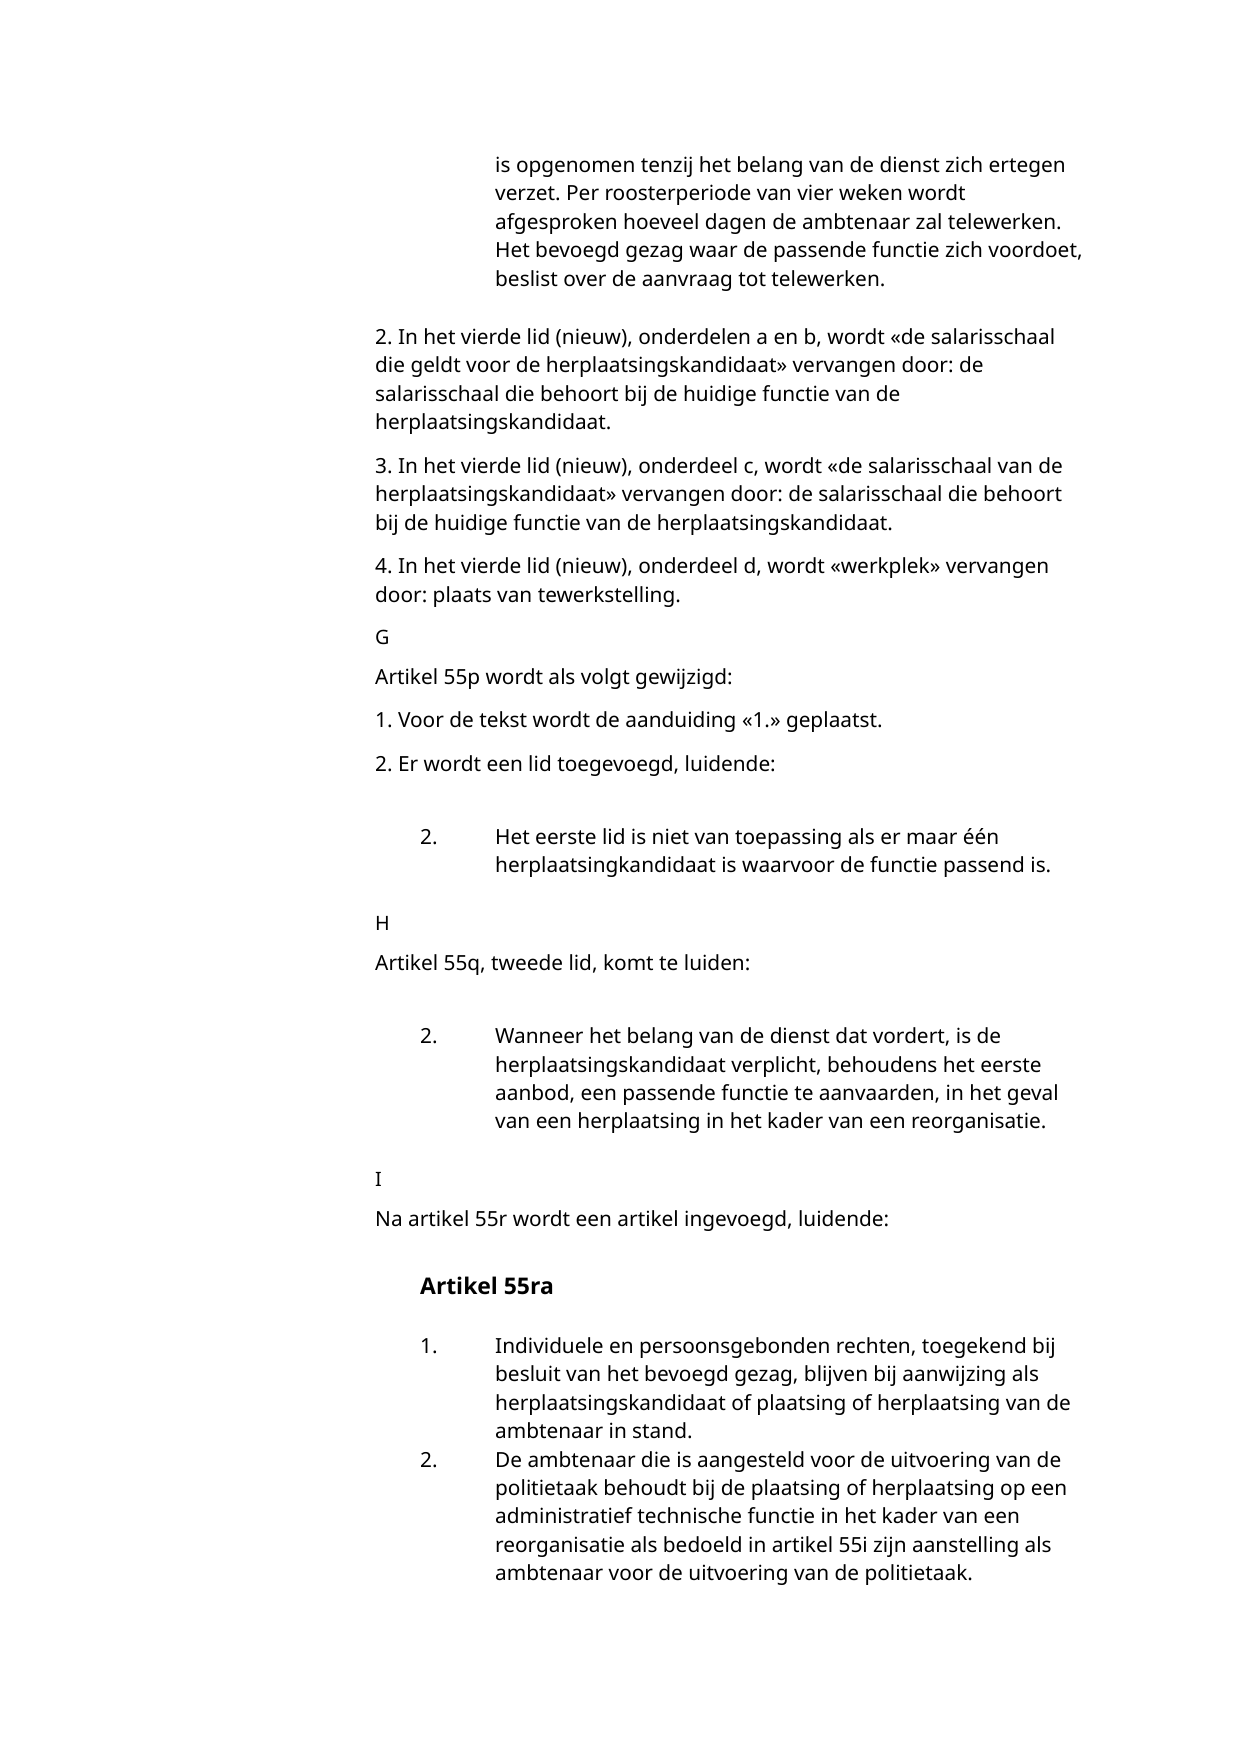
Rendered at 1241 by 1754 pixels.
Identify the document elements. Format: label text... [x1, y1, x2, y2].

text 4. In het vierde lid (nieuw), onderdeel d, wordt «werkplek» vervangen door: plaats van tewerkstelling. [375, 551, 1090, 608]
text 2. Er wordt een lid toegevoegd, luidende: [375, 749, 1090, 777]
list Individuele en persoonsgebonden rechten, toegekend bij besluit van het bevoegd gezag, blijven bij aanwijzing als herplaatsingskandidaat of plaatsing of herplaatsing van de ambtenaar in stand. [420, 1331, 1090, 1445]
list Het eerste lid is niet van toepassing als er maar één herplaatsingkandidaat is waarvoor de functie passend is. [420, 822, 1090, 879]
list De ambtenaar die is aangesteld voor de uitvoering van de politietaak behoudt bij de plaatsing of herplaatsing op een administratief technische functie in het kader van een reorganisatie als bedoeld in artikel 55i zijn aanstelling als ambtenaar voor de uitvoering van de politietaak. [420, 1445, 1090, 1587]
text Artikel 55p wordt als volgt gewijzigd: [375, 662, 1090, 690]
text G [375, 623, 1090, 650]
text Na artikel 55r wordt een artikel ingevoegd, luidende: [375, 1204, 1090, 1232]
text I [375, 1165, 1090, 1192]
subtitle Artikel 55ra [420, 1270, 1090, 1301]
text H [375, 909, 1090, 936]
list is opgenomen tenzij het belang van de dienst zich ertegen verzet. Per roosterperiode van vier weken wordt afgesproken hoeveel dagen de ambtenaar zal telewerken. Het bevoegd gezag waar de passende functie zich voordoet, beslist over de aanvraag tot telewerken. [420, 150, 1090, 292]
text 3. In het vierde lid (nieuw), onderdeel c, wordt «de salarisschaal van de herplaatsingskandidaat» vervangen door: de salarisschaal die behoort bij de huidige functie van de herplaatsingskandidaat. [375, 451, 1090, 536]
list Wanneer het belang van de dienst dat vordert, is de herplaatsingskandidaat verplicht, behoudens het eerste aanbod, een passende functie te aanvaarden, in het geval van een herplaatsing in het kader van een reorganisatie. [420, 1021, 1090, 1135]
text 1. Voor de tekst wordt de aanduiding «1.» geplaatst. [375, 705, 1090, 734]
text Artikel 55q, tweede lid, komt te luiden: [375, 948, 1090, 976]
text 2. In het vierde lid (nieuw), onderdelen a en b, wordt «de salarisschaal die geldt voor de herplaatsingskandidaat» vervangen door: de salarisschaal die behoort bij de huidige functie van de herplaatsingskandidaat. [375, 322, 1090, 436]
